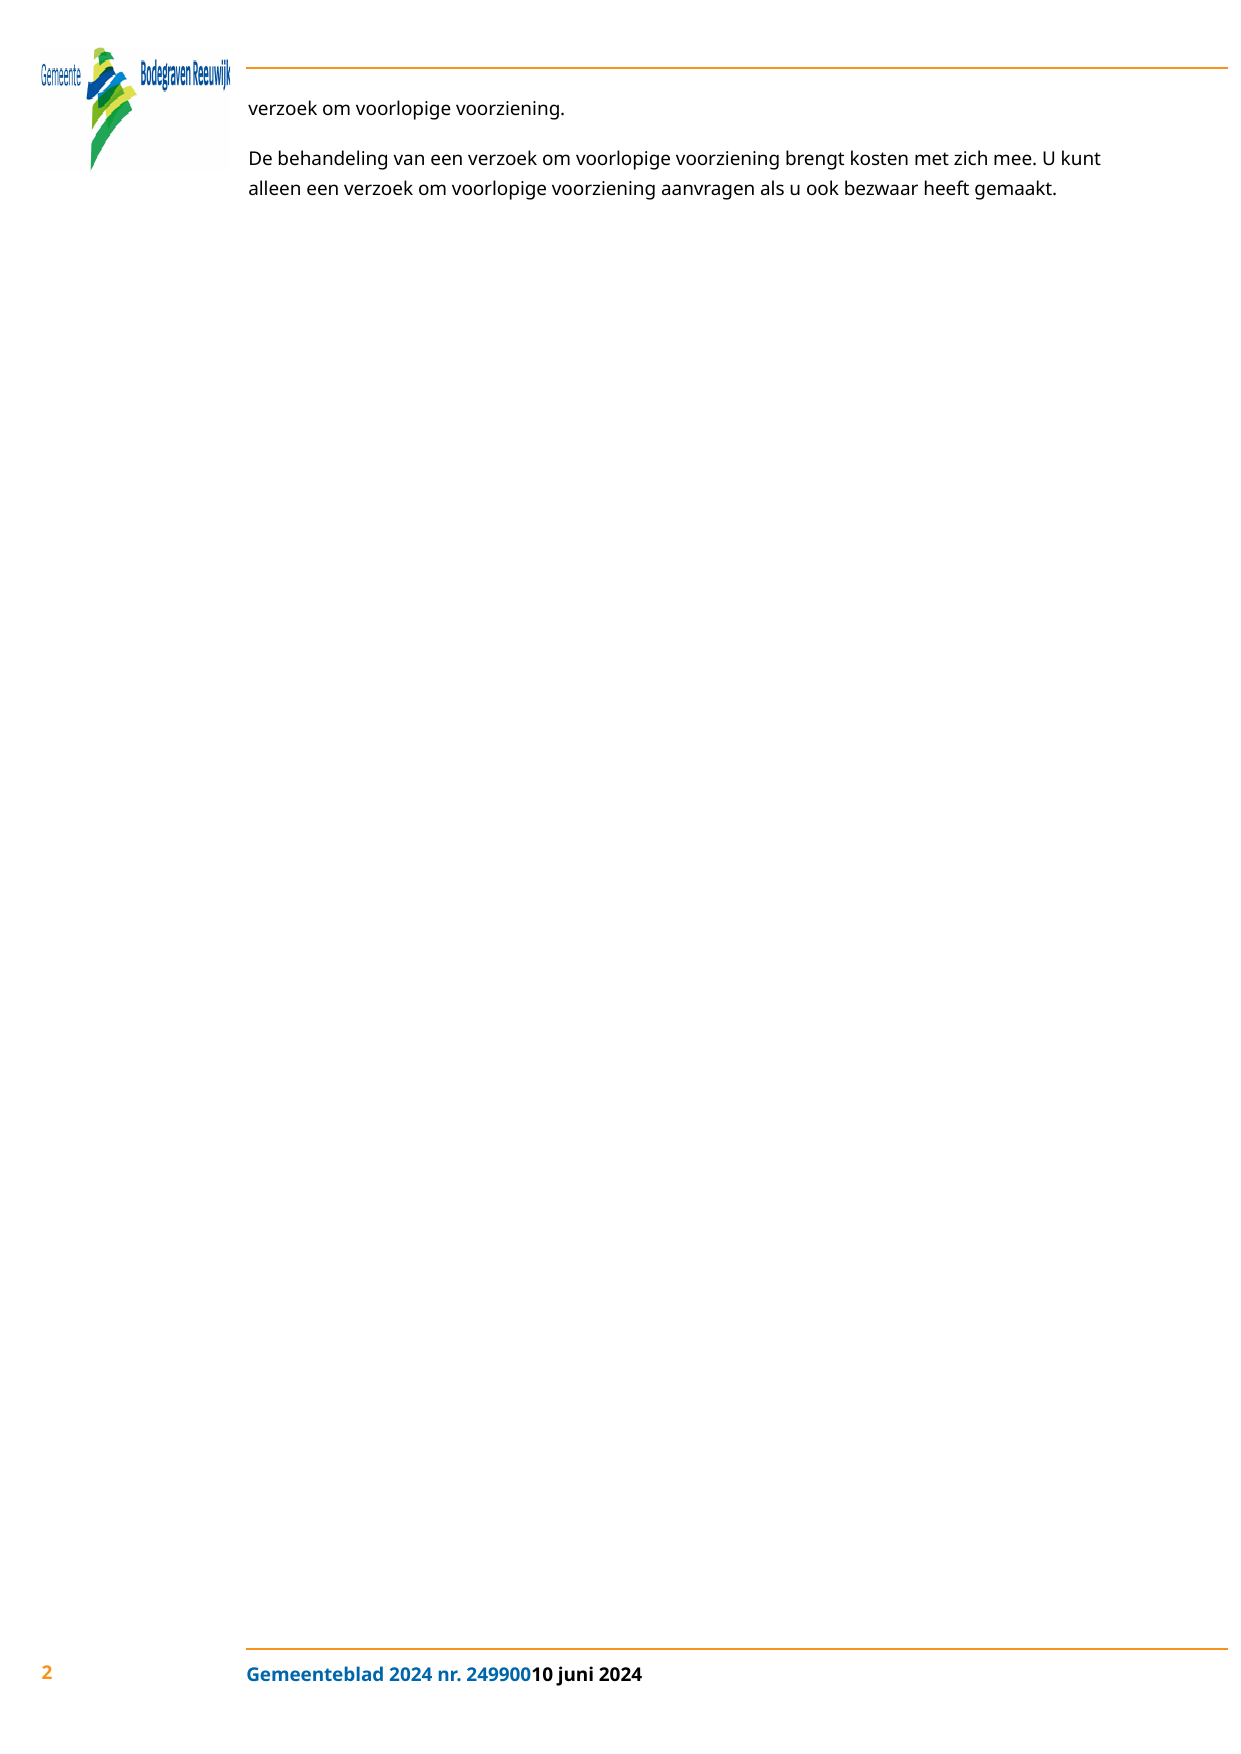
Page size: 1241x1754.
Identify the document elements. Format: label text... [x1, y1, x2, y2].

text De behandeling van een verzoek om voorlopige voorziening brengt kosten met zich mee. U kunt alleen een verzoek om voorlopige voorziening aanvragen als u ook bezwaar heeft gemaakt. [248, 145, 1152, 201]
picture [41, 47, 231, 172]
text verzoek om voorlopige voorziening. [248, 95, 1152, 121]
